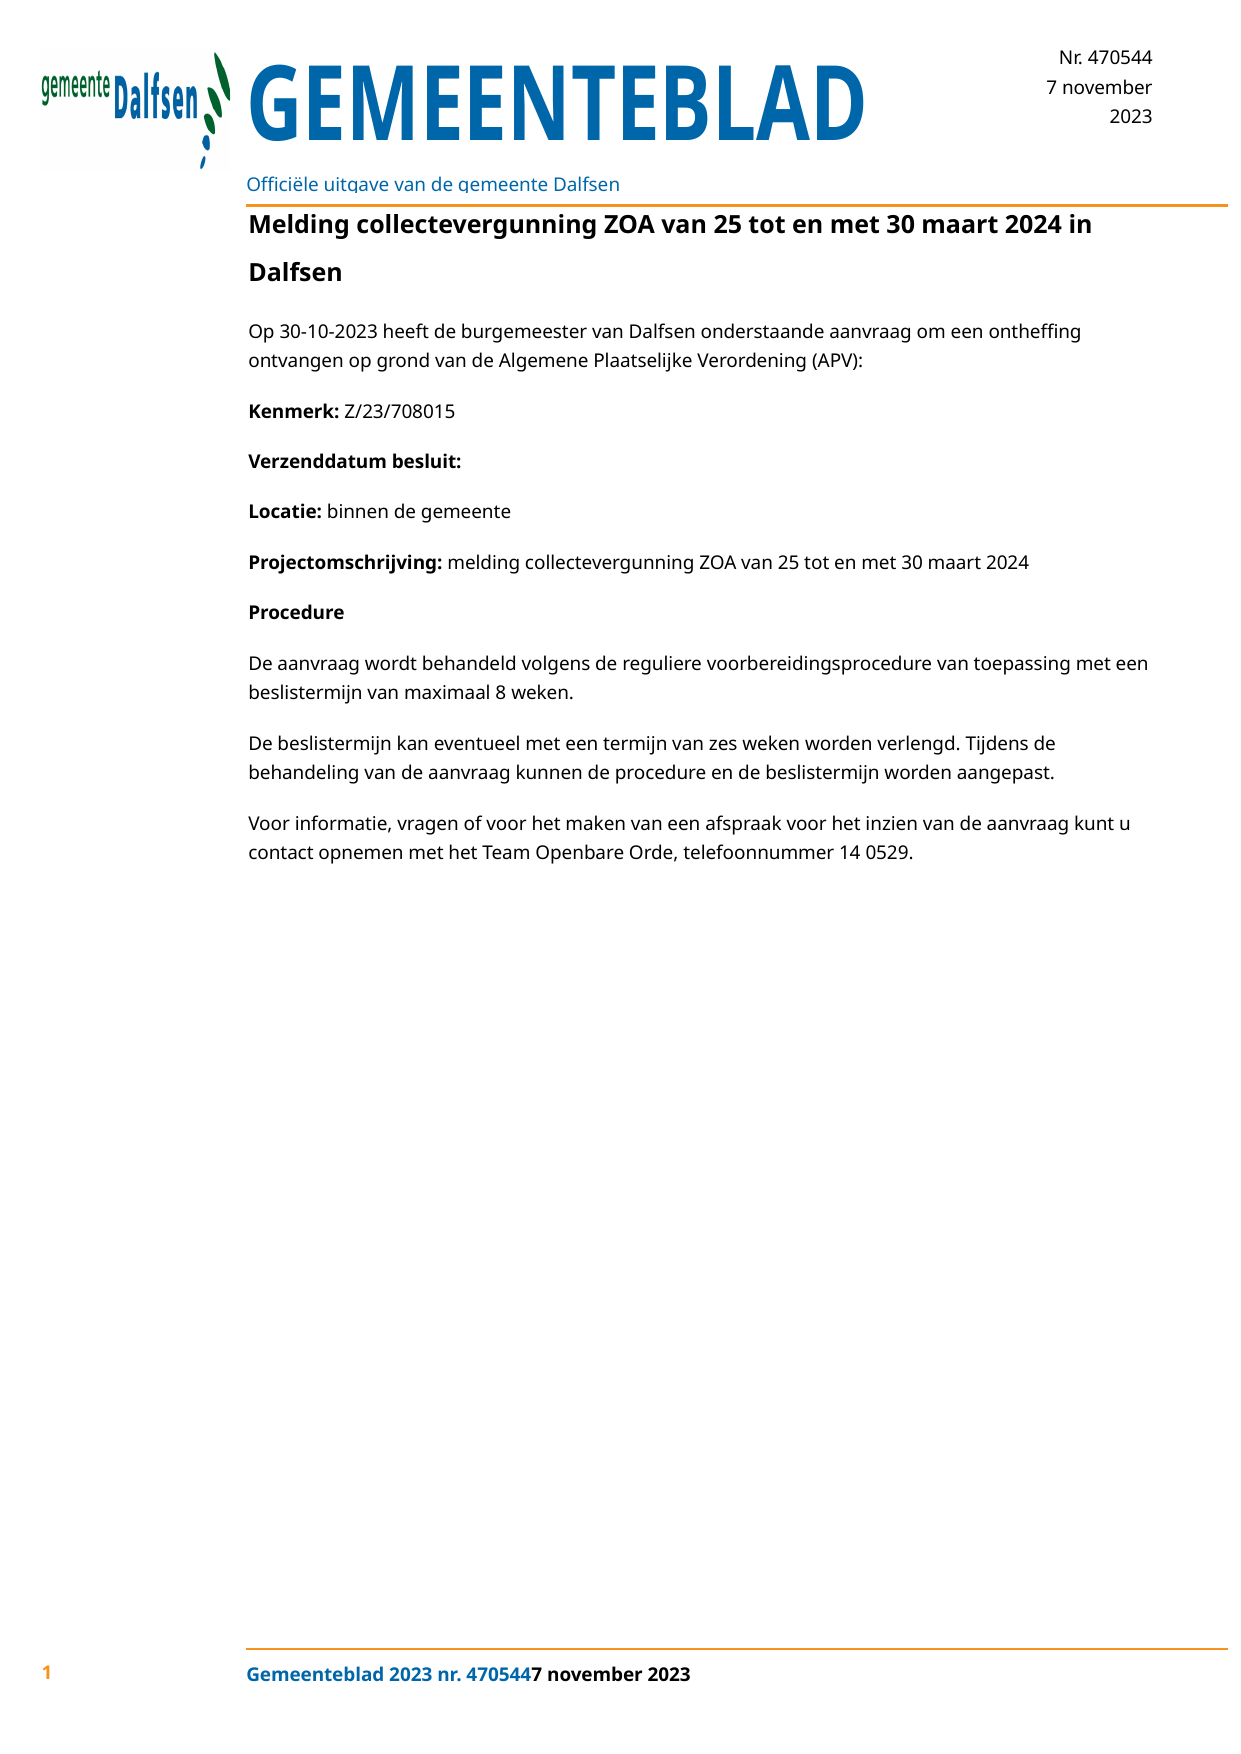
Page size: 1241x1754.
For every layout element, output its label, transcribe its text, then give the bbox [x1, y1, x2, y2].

text Kenmerk: Z/23/708015 [248, 398, 1152, 424]
text Locatie: binnen de gemeente [248, 499, 1152, 524]
text Voor informatie, vragen of voor het maken van een afspraak voor het inzien van de aanvraag kunt u contact opnemen met het Team Openbare Orde, telefoonnummer 14 0529. [248, 810, 1152, 865]
text Verzenddatum besluit: [248, 448, 1152, 474]
text Melding collectevergunning ZOA van 25 tot en met 30 maart 2024 in Dalfsen [248, 207, 1152, 288]
text Procedure [248, 599, 1152, 625]
text Op 30-10-2023 heeft de burgemeester van Dalfsen onderstaande aanvraag om een ontheffing ontvangen op grond van de Algemene Plaatselijke Verordening (APV): [248, 318, 1152, 373]
picture [41, 47, 231, 172]
text De aanvraag wordt behandeld volgens de reguliere voorbereidingsprocedure van toepassing met een beslistermijn van maximaal 8 weken. [248, 650, 1152, 705]
text De beslistermijn kan eventueel met een termijn van zes weken worden verlengd. Tijdens de behandeling van de aanvraag kunnen de procedure en de beslistermijn worden aangepast. [248, 730, 1152, 785]
text Projectomschrijving: melding collectevergunning ZOA van 25 tot en met 30 maart 2024 [248, 549, 1152, 575]
